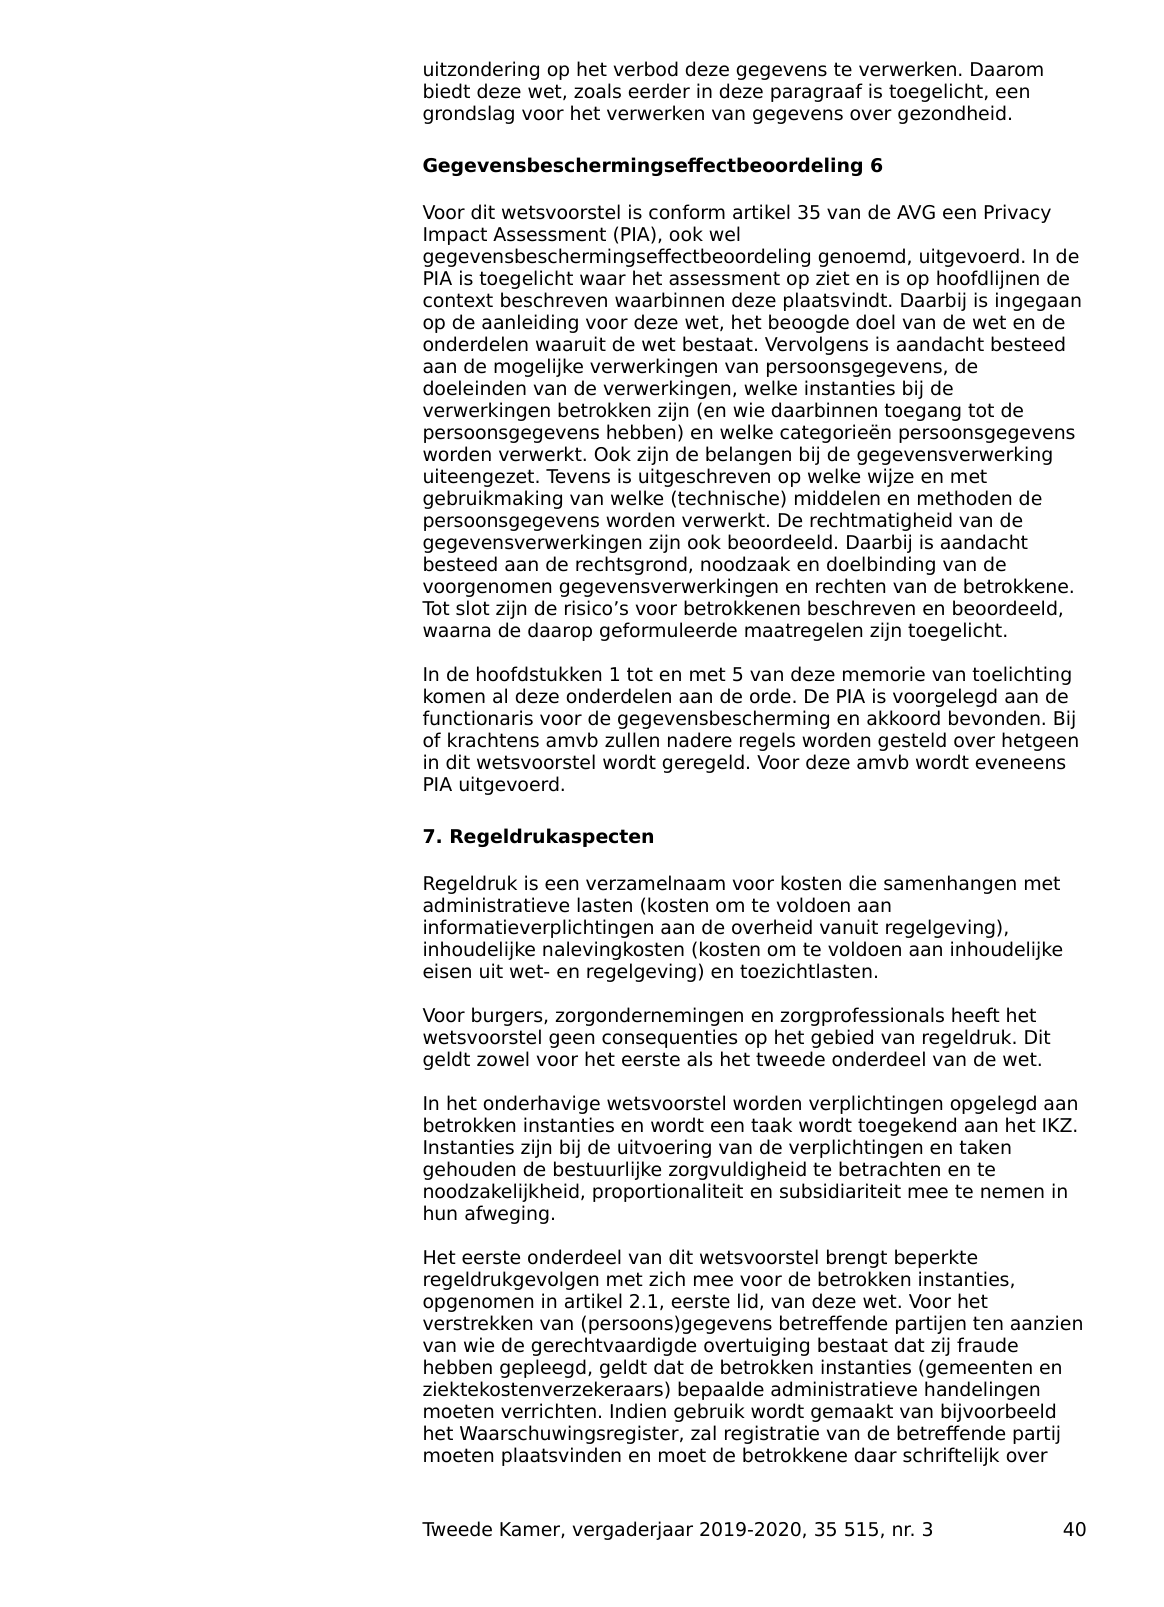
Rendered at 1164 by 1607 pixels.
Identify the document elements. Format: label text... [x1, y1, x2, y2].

text uitzondering op het verbod deze gegevens te verwerken. Daarom biedt deze wet, zoals eerder in deze paragraaf is toegelicht, een grondslag voor het verwerken van gegevens over gezondheid. [422, 59, 1087, 125]
text Voor burgers, zorgondernemingen en zorgprofessionals heeft het wetsvoorstel geen consequenties op het gebied van regeldruk. Dit geldt zowel voor het eerste als het tweede onderdeel van de wet. [422, 1005, 1087, 1071]
text Regeldruk is een verzamelnaam voor kosten die samenhangen met administratieve lasten (kosten om te voldoen aan informatieverplichtingen aan de overheid vanuit regelgeving), inhoudelijke nalevingkosten (kosten om te voldoen aan inhoudelijke eisen uit wet- en regelgeving) en toezichtlasten. [422, 873, 1087, 982]
subtitle 7. Regeldrukaspecten [422, 826, 1087, 848]
text Voor dit wetsvoorstel is conform artikel 35 van de AVG een Privacy Impact Assessment (PIA), ook wel gegevensbeschermingseffectbeoordeling genoemd, uitgevoerd. In de PIA is toegelicht waar het assessment op ziet en is op hoofdlijnen de context beschreven waarbinnen deze plaatsvindt. Daarbij is ingegaan op de aanleiding voor deze wet, het beoogde doel van de wet en de onderdelen waaruit de wet bestaat. Vervolgens is aandacht besteed aan de mogelijke verwerkingen van persoonsgegevens, de doeleinden van de verwerkingen, welke instanties bij de verwerkingen betrokken zijn (en wie daarbinnen toegang tot de persoonsgegevens hebben) en welke categorieën persoonsgegevens worden verwerkt. Ook zijn de belangen bij de gegevensverwerking uiteengezet. Tevens is uitgeschreven op welke wijze en met gebruikmaking van welke (technische) middelen en methoden de persoonsgegevens worden verwerkt. De rechtmatigheid van de gegevensverwerkingen zijn ook beoordeeld. Daarbij is aandacht besteed aan de rechtsgrond, noodzaak en doelbinding van de voorgenomen gegevensverwerkingen en rechten van de betrokkene. Tot slot zijn de risico’s voor betrokkenen beschreven en beoordeeld, waarna de daarop geformuleerde maatregelen zijn toegelicht. [422, 202, 1087, 642]
text In de hoofdstukken 1 tot en met 5 van deze memorie van toelichting komen al deze onderdelen aan de orde. De PIA is voorgelegd aan de functionaris voor de gegevensbescherming en akkoord bevonden. Bij of krachtens amvb zullen nadere regels worden gesteld over hetgeen in dit wetsvoorstel wordt geregeld. Voor deze amvb wordt eveneens PIA uitgevoerd. [422, 664, 1087, 796]
text In het onderhavige wetsvoorstel worden verplichtingen opgelegd aan betrokken instanties en wordt een taak wordt toegekend aan het IKZ. Instanties zijn bij de uitvoering van de verplichtingen en taken gehouden de bestuurlijke zorgvuldigheid te betrachten en te noodzakelijkheid, proportionaliteit en subsidiariteit mee te nemen in hun afweging. [422, 1093, 1087, 1225]
subtitle Gegevensbeschermingseffectbeoordeling 6 [422, 155, 1087, 177]
text Het eerste onderdeel van dit wetsvoorstel brengt beperkte regeldrukgevolgen met zich mee voor de betrokken instanties, opgenomen in artikel 2.1, eerste lid, van deze wet. Voor het verstrekken van (persoons)gegevens betreffende partijen ten aanzien van wie de gerechtvaardigde overtuiging bestaat dat zij fraude hebben gepleegd, geldt dat de betrokken instanties (gemeenten en ziektekostenverzekeraars) bepaalde administratieve handelingen moeten verrichten. Indien gebruik wordt gemaakt van bijvoorbeeld het Waarschuwingsregister, zal registratie van de betreffende partij moeten plaatsvinden en moet de betrokkene daar schriftelijk over [422, 1247, 1087, 1467]
